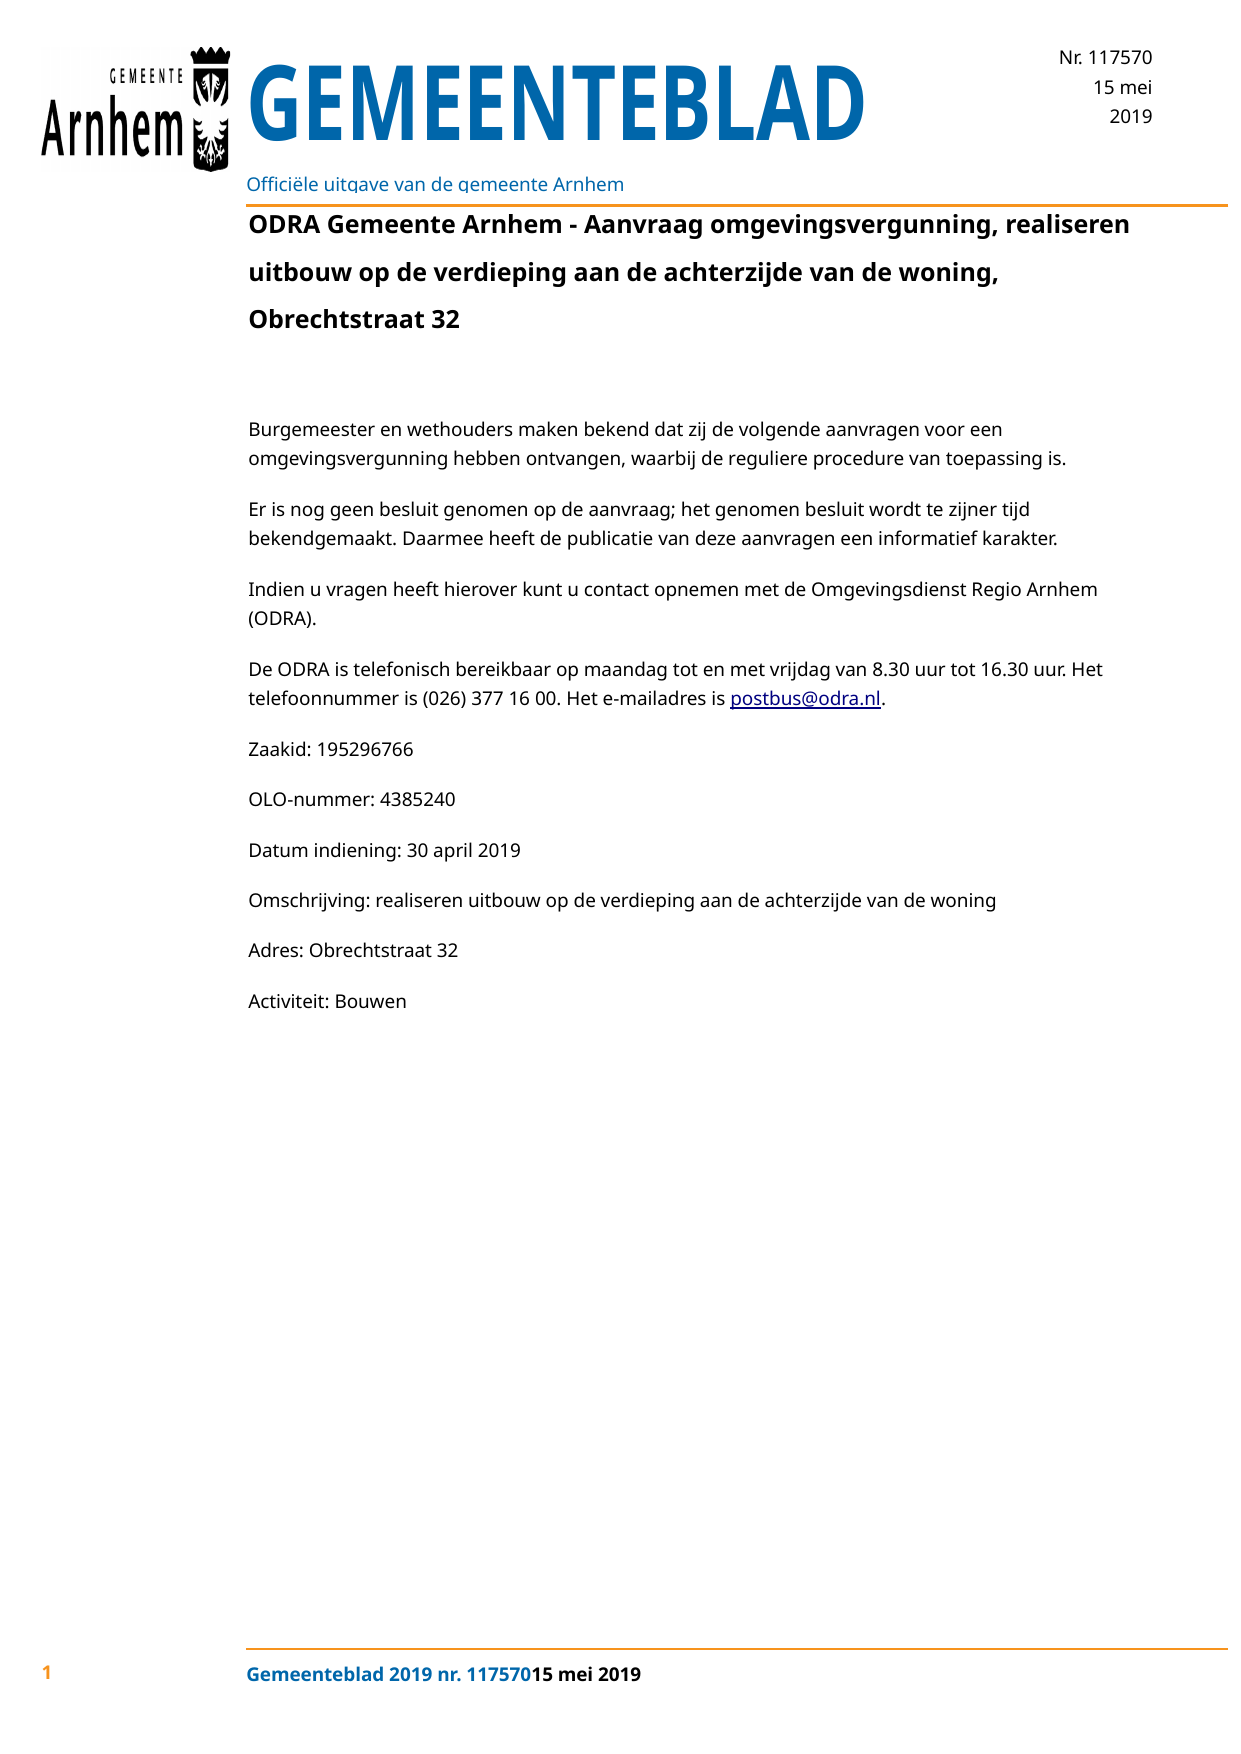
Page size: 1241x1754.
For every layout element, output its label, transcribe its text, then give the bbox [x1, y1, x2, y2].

text Omschrijving: realiseren uitbouw op de verdieping aan de achterzijde van de woning [248, 887, 1152, 913]
text Zaakid: 195296766 [248, 736, 1152, 762]
picture [41, 47, 231, 172]
text Burgemeester en wethouders maken bekend dat zij de volgende aanvragen voor een omgevingsvergunning hebben ontvangen, waarbij de reguliere procedure van toepassing is. [248, 416, 1152, 471]
text OLO-nummer: 4385240 [248, 786, 1152, 812]
text Indien u vragen heeft hierover kunt u contact opnemen met de Omgevingsdienst Regio Arnhem (ODRA). [248, 576, 1152, 631]
text Activiteit: Bouwen [248, 988, 1152, 1014]
text Datum indiening: 30 april 2019 [248, 837, 1152, 862]
text Adres: Obrechtstraat 32 [248, 938, 1152, 963]
text Er is nog geen besluit genomen op de aanvraag; het genomen besluit wordt te zijner tijd bekendgemaakt. Daarmee heeft de publicatie van deze aanvragen een informatief karakter. [248, 496, 1152, 551]
text ODRA Gemeente Arnhem - Aanvraag omgevingsvergunning, realiseren uitbouw op de verdieping aan de achterzijde van de woning, Obrechtstraat 32 [248, 207, 1152, 336]
text De ODRA is telefonisch bereikbaar op maandag tot en met vrijdag van 8.30 uur tot 16.30 uur. Het telefoonnummer is (026) 377 16 00. Het e-mailadres is postbus@odra.nl. [248, 656, 1152, 711]
